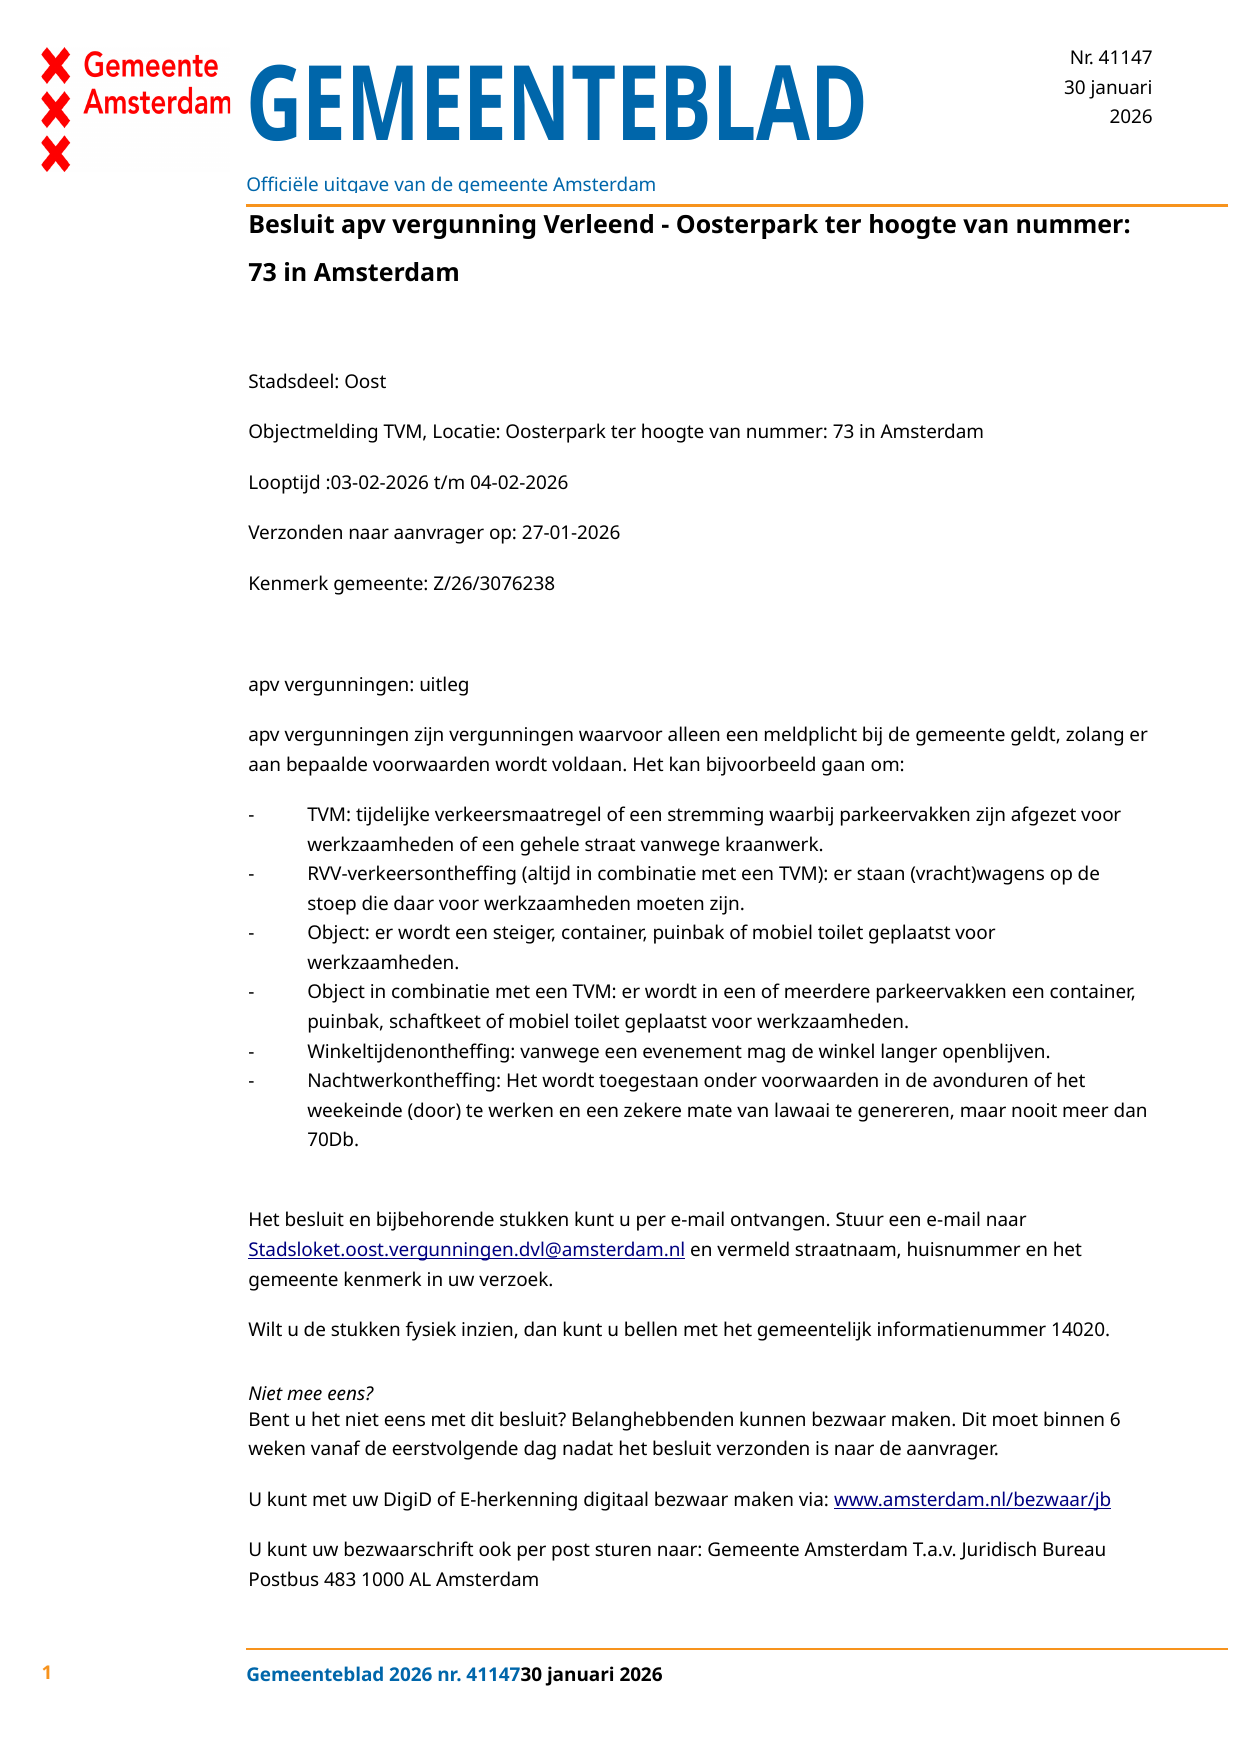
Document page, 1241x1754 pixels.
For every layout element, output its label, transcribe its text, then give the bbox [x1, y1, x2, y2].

text Verzonden naar aanvrager op: 27-01-2026 [248, 519, 1152, 545]
text Bent u het niet eens met dit besluit? Belanghebbenden kunnen bezwaar maken. Dit moet binnen 6 weken vanaf de eerstvolgende dag nadat het besluit verzonden is naar de aanvrager. [248, 1406, 1152, 1461]
text Niet mee eens? [248, 1380, 1152, 1406]
text Het besluit en bijbehorende stukken kunt u per e-mail ontvangen. Stuur een e-mail naar Stadsloket.oost.vergunningen.dvl@amsterdam.nl en vermeld straatnaam, huisnummer en het gemeente kenmerk in uw verzoek. [248, 1207, 1152, 1292]
list Winkeltijdenontheffing: vanwege een evenement mag de winkel langer openblijven. [248, 1038, 1152, 1064]
list Object: er wordt een steiger, container, puinbak of mobiel toilet geplaatst voor werkzaamheden. [248, 919, 1152, 975]
list Nachtwerkontheffing: Het wordt toegestaan onder voorwaarden in de avonduren of het weekeinde (door) te werken en een zekere mate van lawaai te genereren, maar nooit meer dan 70Db. [248, 1067, 1152, 1152]
text Objectmelding TVM, Locatie: Oosterpark ter hoogte van nummer: 73 in Amsterdam [248, 419, 1152, 444]
text U kunt met uw DigiD of E-herkenning digitaal bezwaar maken via: www.amsterdam.nl/bezwaar/jb [248, 1486, 1152, 1512]
text Wilt u de stukken fysiek inzien, dan kunt u bellen met het gemeentelijk informatienummer 14020. [248, 1316, 1152, 1342]
text Looptijd :03-02-2026 t/m 04-02-2026 [248, 469, 1152, 495]
text Besluit apv vergunning Verleend - Oosterpark ter hoogte van nummer: 73 in Amsterdam [248, 207, 1152, 288]
text Kenmerk gemeente: Z/26/3076238 [248, 570, 1152, 596]
text U kunt uw bezwaarschrift ook per post sturen naar: Gemeente Amsterdam T.a.v. Juridisch Bureau Postbus 483 1000 AL Amsterdam [248, 1536, 1152, 1592]
text apv vergunningen: uitleg [248, 671, 1152, 697]
list Object in combinatie met een TVM: er wordt in een of meerdere parkeervakken een container, puinbak, schaftkeet of mobiel toilet geplaatst voor werkzaamheden. [248, 979, 1152, 1034]
text Stadsdeel: Oost [248, 368, 1152, 394]
text apv vergunningen zijn vergunningen waarvoor alleen een meldplicht bij de gemeente geldt, zolang er aan bepaalde voorwaarden wordt voldaan. Het kan bijvoorbeeld gaan om: [248, 721, 1152, 777]
list TVM: tijdelijke verkeersmaatregel of een stremming waarbij parkeervakken zijn afgezet voor werkzaamheden of een gehele straat vanwege kraanwerk. [248, 801, 1152, 857]
list RVV-verkeersontheffing (altijd in combinatie met een TVM): er staan (vracht)wagens op de stoep die daar voor werkzaamheden moeten zijn. [248, 860, 1152, 916]
picture [41, 47, 231, 172]
